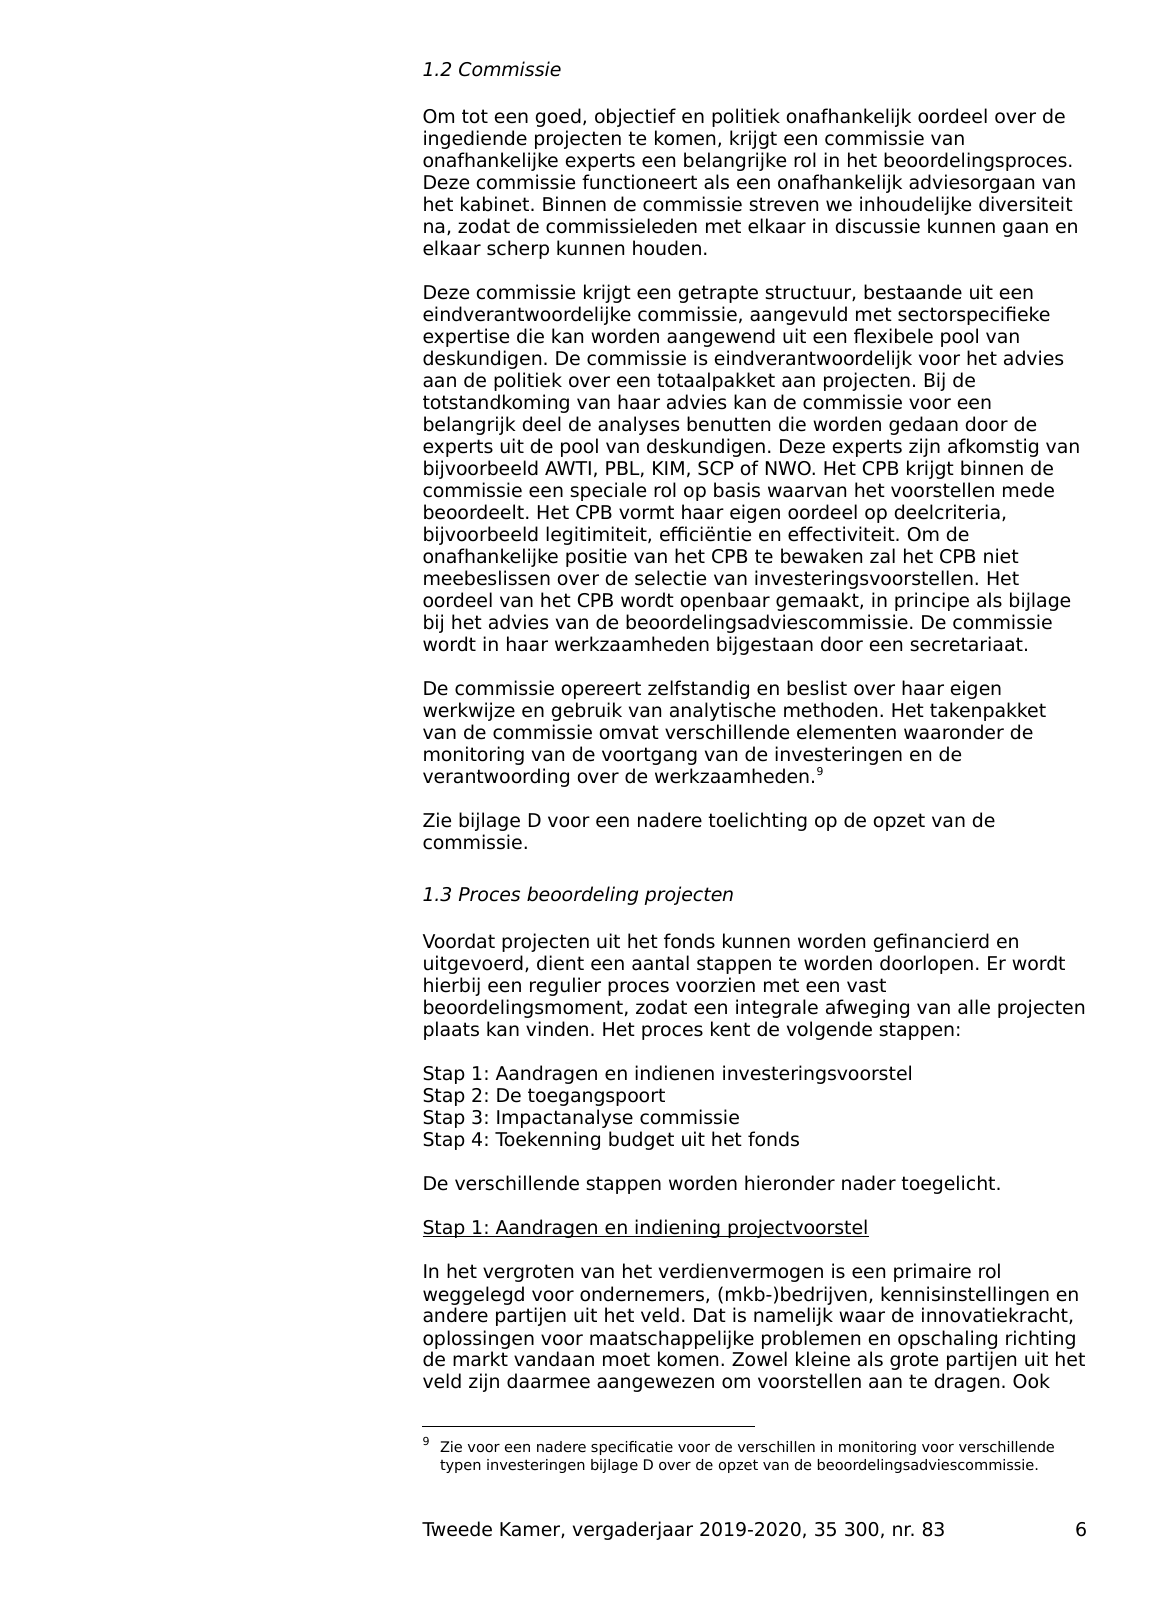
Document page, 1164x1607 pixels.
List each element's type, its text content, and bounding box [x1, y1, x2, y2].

text Om tot een goed, objectief en politiek onafhankelijk oordeel over de ingediende projecten te komen, krijgt een commissie van onafhankelijke experts een belangrijke rol in het beoordelingsproces. Deze commissie functioneert als een onafhankelijk adviesorgaan van het kabinet. Binnen de commissie streven we inhoudelijke diversiteit na, zodat de commissieleden met elkaar in discussie kunnen gaan en elkaar scherp kunnen houden. [422, 106, 1087, 260]
text De verschillende stappen worden hieronder nader toegelicht. [422, 1173, 1087, 1195]
text Stap 1: Aandragen en indienen investeringsvoorstel [422, 1063, 1087, 1085]
text Voordat projecten uit het fonds kunnen worden gefinancierd en uitgevoerd, dient een aantal stappen te worden doorlopen. Er wordt hierbij een regulier proces voorzien met een vast beoordelingsmoment, zodat een integrale afweging van alle projecten plaats kan vinden. Het proces kent de volgende stappen: [422, 931, 1087, 1041]
text Zie bijlage D voor een nadere toelichting op de opzet van de commissie. [422, 810, 1087, 854]
text Stap 2: De toegangspoort [422, 1085, 1087, 1107]
text Deze commissie krijgt een getrapte structuur, bestaande uit een eindverantwoordelijke commissie, aangevuld met sectorspecifieke expertise die kan worden aangewend uit een flexibele pool van deskundigen. De commissie is eindverantwoordelijk voor het advies aan de politiek over een totaalpakket aan projecten. Bij de totstandkoming van haar advies kan de commissie voor een belangrijk deel de analyses benutten die worden gedaan door de experts uit de pool van deskundigen. Deze experts zijn afkomstig van bijvoorbeeld AWTI, PBL, KIM, SCP of NWO. Het CPB krijgt binnen de commissie een speciale rol op basis waarvan het voorstellen mede beoordeelt. Het CPB vormt haar eigen oordeel op deelcriteria, bijvoorbeeld legitimiteit, efficiëntie en effectiviteit. Om de onafhankelijke positie van het CPB te bewaken zal het CPB niet meebeslissen over de selectie van investeringsvoorstellen. Het oordeel van het CPB wordt openbaar gemaakt, in principe als bijlage bij het advies van de beoordelingsadviescommissie. De commissie wordt in haar werkzaamheden bijgestaan door een secretariaat. [422, 282, 1087, 656]
subtitle 1.2 Commissie [422, 59, 1087, 81]
text Zie voor een nadere specificatie voor de verschillen in monitoring voor verschillende typen investeringen bijlage D over de opzet van de beoordelingsadviescommissie. [422, 1435, 1087, 1474]
text Stap 4: Toekenning budget uit het fonds [422, 1129, 1087, 1151]
text Stap 3: Impactanalyse commissie [422, 1107, 1087, 1129]
text In het vergroten van het verdienvermogen is een primaire rol weggelegd voor ondernemers, (mkb-)bedrijven, kennisinstellingen en andere partijen uit het veld. Dat is namelijk waar de innovatiekracht, oplossingen voor maatschappelijke problemen en opschaling richting de markt vandaan moet komen. Zowel kleine als grote partijen uit het veld zijn daarmee aangewezen om voorstellen aan te dragen. Ook [422, 1261, 1087, 1393]
subtitle 1.3 Proces beoordeling projecten [422, 884, 1087, 906]
subtitle Stap 1: Aandragen en indiening projectvoorstel [422, 1217, 1087, 1239]
text De commissie opereert zelfstandig en beslist over haar eigen werkwijze en gebruik van analytische methoden. Het takenpakket van de commissie omvat verschillende elementen waaronder de monitoring van de voortgang van de investeringen en de verantwoording over de werkzaamheden. [422, 678, 1087, 788]
